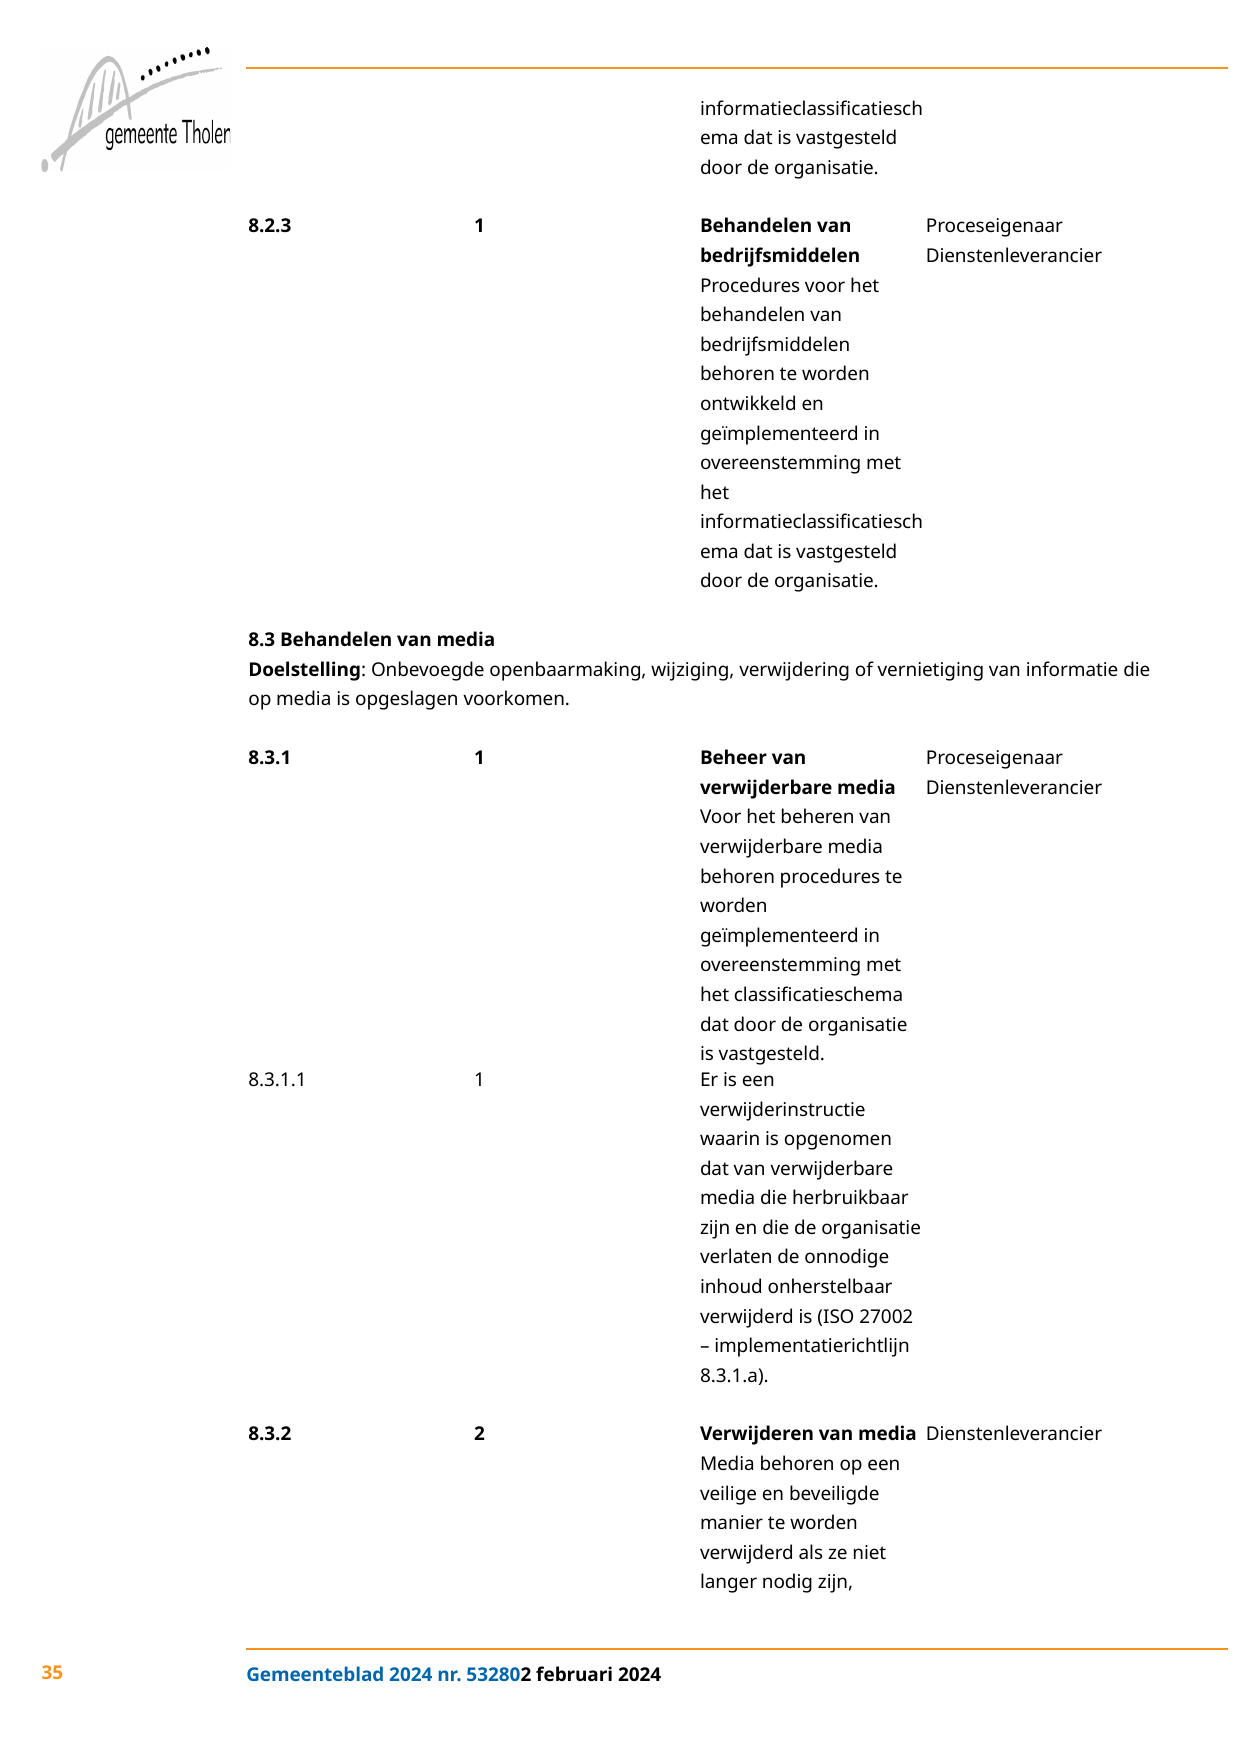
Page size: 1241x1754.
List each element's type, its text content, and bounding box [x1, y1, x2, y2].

table_cell 1 [474, 1066, 700, 1388]
table_cell 8.3.1.1 [248, 1066, 474, 1388]
table_header 2 [474, 1421, 700, 1594]
table_header 8.2.3 [248, 213, 474, 593]
table_cell Er is een verwijderinstructie waarin is opgenomen dat van verwijderbare media die herbruikbaar zijn en die de organisatie verlaten de onnodige inhoud onherstelbaar verwijderd is (ISO 27002 – implementatierichtlijn 8.3.1.a). [700, 1066, 926, 1388]
table_header Verwijderen van media Media behoren op een veilige en beveiligde manier te worden verwijderd als ze niet langer nodig zijn, [700, 1421, 926, 1594]
table_header 1 [474, 745, 700, 1066]
picture [41, 47, 231, 172]
table_header [474, 95, 700, 180]
table_header Behandelen van bedrijfsmiddelen Procedures voor het behandelen van bedrijfsmiddelen behoren te worden ontwikkeld en geïmplementeerd in overeenstemming met het informatieclassificatieschema dat is vastgesteld door de organisatie. [700, 213, 926, 593]
table_header 1 [474, 213, 700, 593]
text Doelstelling: Onbevoegde openbaarmaking, wijziging, verwijdering of vernietiging van informatie die op media is opgeslagen voorkomen. [248, 656, 1152, 711]
table_header Proceseigenaar Dienstenleverancier [926, 745, 1152, 1388]
table_header 8.3.2 [248, 1421, 474, 1594]
table_header [926, 95, 1152, 180]
table_header [248, 95, 474, 180]
text 8.3 Behandelen van media [248, 626, 1152, 652]
table_header Beheer van verwijderbare media Voor het beheren van verwijderbare media behoren procedures te worden geïmplementeerd in overeenstemming met het classificatieschema dat door de organisatie is vastgesteld. [700, 745, 926, 1066]
table_header informatieclassificatieschema dat is vastgesteld door de organisatie. [700, 95, 926, 180]
table_header 8.3.1 [248, 745, 474, 1066]
table_header Proceseigenaar Dienstenleverancier [926, 213, 1152, 593]
table_header Dienstenleverancier [926, 1421, 1152, 1594]
